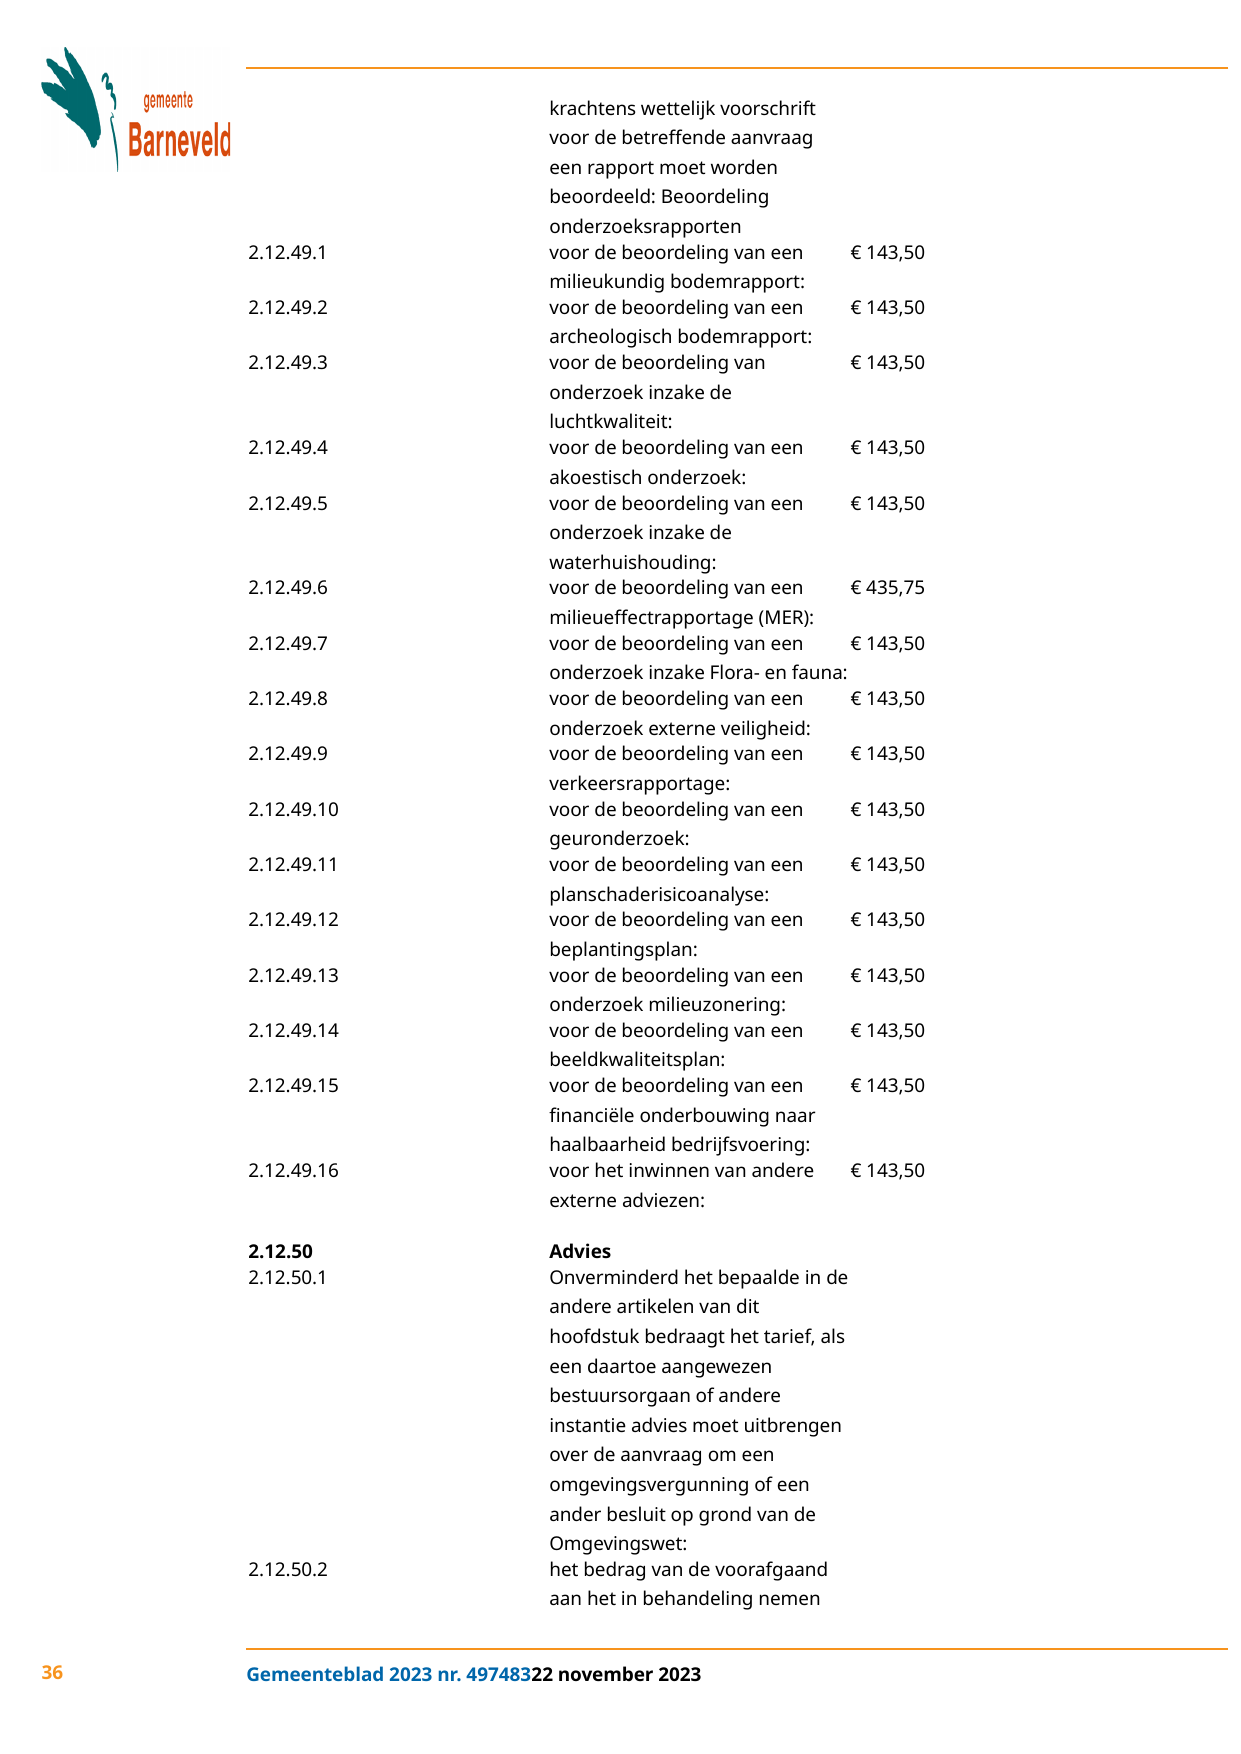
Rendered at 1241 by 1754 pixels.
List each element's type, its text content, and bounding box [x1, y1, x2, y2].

table_cell 2.12.49.13 [248, 962, 549, 1017]
table_cell 2.12.49.7 [248, 630, 549, 685]
table_cell Onverminderd het bepaalde in de andere artikelen van dit hoofdstuk bedraagt het tarief, als een daartoe aangewezen bestuursorgaan of andere instantie advies moet uitbrengen over de aanvraag om een omgevingsvergunning of een ander besluit op grond van de Omgevingswet: [549, 1264, 850, 1556]
table_cell € 143,50 [850, 796, 1152, 851]
table_cell Advies [549, 1238, 850, 1264]
table_cell 2.12.49.1 [248, 239, 549, 294]
table_cell 2.12.49.9 [248, 741, 549, 796]
table_cell voor de beoordeling van een onderzoek inzake de waterhuishouding: [549, 490, 850, 574]
table_cell € 143,50 [850, 685, 1152, 741]
table_cell voor de beoordeling van een financiële onderbouwing naar haalbaarheid bedrijfsvoering: [549, 1073, 850, 1157]
table_cell [549, 1213, 850, 1238]
table_cell € 143,50 [850, 1157, 1152, 1213]
table_cell voor het inwinnen van andere externe adviezen: [549, 1157, 850, 1213]
table_cell voor de beoordeling van een verkeersrapportage: [549, 741, 850, 796]
table_cell het bedrag van de voorafgaand aan het in behandeling nemen [549, 1556, 850, 1611]
table_cell voor de beoordeling van een geuronderzoek: [549, 796, 850, 851]
table_cell 2.12.49.8 [248, 685, 549, 741]
table_cell 2.12.50 [248, 1238, 549, 1264]
table_cell [850, 1238, 1152, 1264]
table_cell [850, 1264, 1152, 1556]
table_cell € 143,50 [850, 350, 1152, 434]
table_cell € 143,50 [850, 962, 1152, 1017]
table_cell € 143,50 [850, 1073, 1152, 1157]
table_cell € 143,50 [850, 434, 1152, 490]
picture [41, 47, 231, 172]
table_cell 2.12.49.3 [248, 350, 549, 434]
table_cell 2.12.50.2 [248, 1556, 549, 1611]
table_cell [248, 1213, 549, 1238]
table_cell voor de beoordeling van een onderzoek externe veiligheid: [549, 685, 850, 741]
table_cell 2.12.49.11 [248, 851, 549, 906]
table_cell € 435,75 [850, 575, 1152, 630]
table_cell 2.12.49.5 [248, 490, 549, 574]
table_cell 2.12.49.16 [248, 1157, 549, 1213]
table_cell 2.12.49.10 [248, 796, 549, 851]
table_cell voor de beoordeling van onderzoek inzake de luchtkwaliteit: [549, 350, 850, 434]
table_cell € 143,50 [850, 294, 1152, 349]
table_cell voor de beoordeling van een milieueffectrapportage (MER): [549, 575, 850, 630]
table_cell 2.12.49.14 [248, 1017, 549, 1072]
table_cell voor de beoordeling van een onderzoek milieuzonering: [549, 962, 850, 1017]
table_cell 2.12.49.4 [248, 434, 549, 490]
table_cell € 143,50 [850, 490, 1152, 574]
table_cell € 143,50 [850, 1017, 1152, 1072]
table_cell voor de beoordeling van een onderzoek inzake Flora- en fauna: [549, 630, 850, 685]
table_cell voor de beoordeling van een akoestisch onderzoek: [549, 434, 850, 490]
table_cell € 143,50 [850, 630, 1152, 685]
table_cell voor de beoordeling van een milieukundig bodemrapport: [549, 239, 850, 294]
table_cell voor de beoordeling van een planschaderisicoanalyse: [549, 851, 850, 906]
table_cell [850, 95, 1152, 239]
table_cell [248, 95, 549, 239]
table_cell 2.12.49.2 [248, 294, 549, 349]
table_cell voor de beoordeling van een beeldkwaliteitsplan: [549, 1017, 850, 1072]
table_cell voor de beoordeling van een beplantingsplan: [549, 906, 850, 962]
table_cell 2.12.49.6 [248, 575, 549, 630]
table_cell 2.12.49.12 [248, 906, 549, 962]
table_cell [850, 1213, 1152, 1238]
table_cell € 143,50 [850, 851, 1152, 906]
table_cell € 143,50 [850, 741, 1152, 796]
table_cell voor de beoordeling van een archeologisch bodemrapport: [549, 294, 850, 349]
table_cell krachtens wettelijk voorschrift voor de betreffende aanvraag een rapport moet worden beoordeeld: Beoordeling onderzoeksrapporten [549, 95, 850, 239]
table_cell [850, 1556, 1152, 1611]
table_cell 2.12.50.1 [248, 1264, 549, 1556]
table_cell € 143,50 [850, 239, 1152, 294]
table_cell 2.12.49.15 [248, 1073, 549, 1157]
table_cell € 143,50 [850, 906, 1152, 962]
